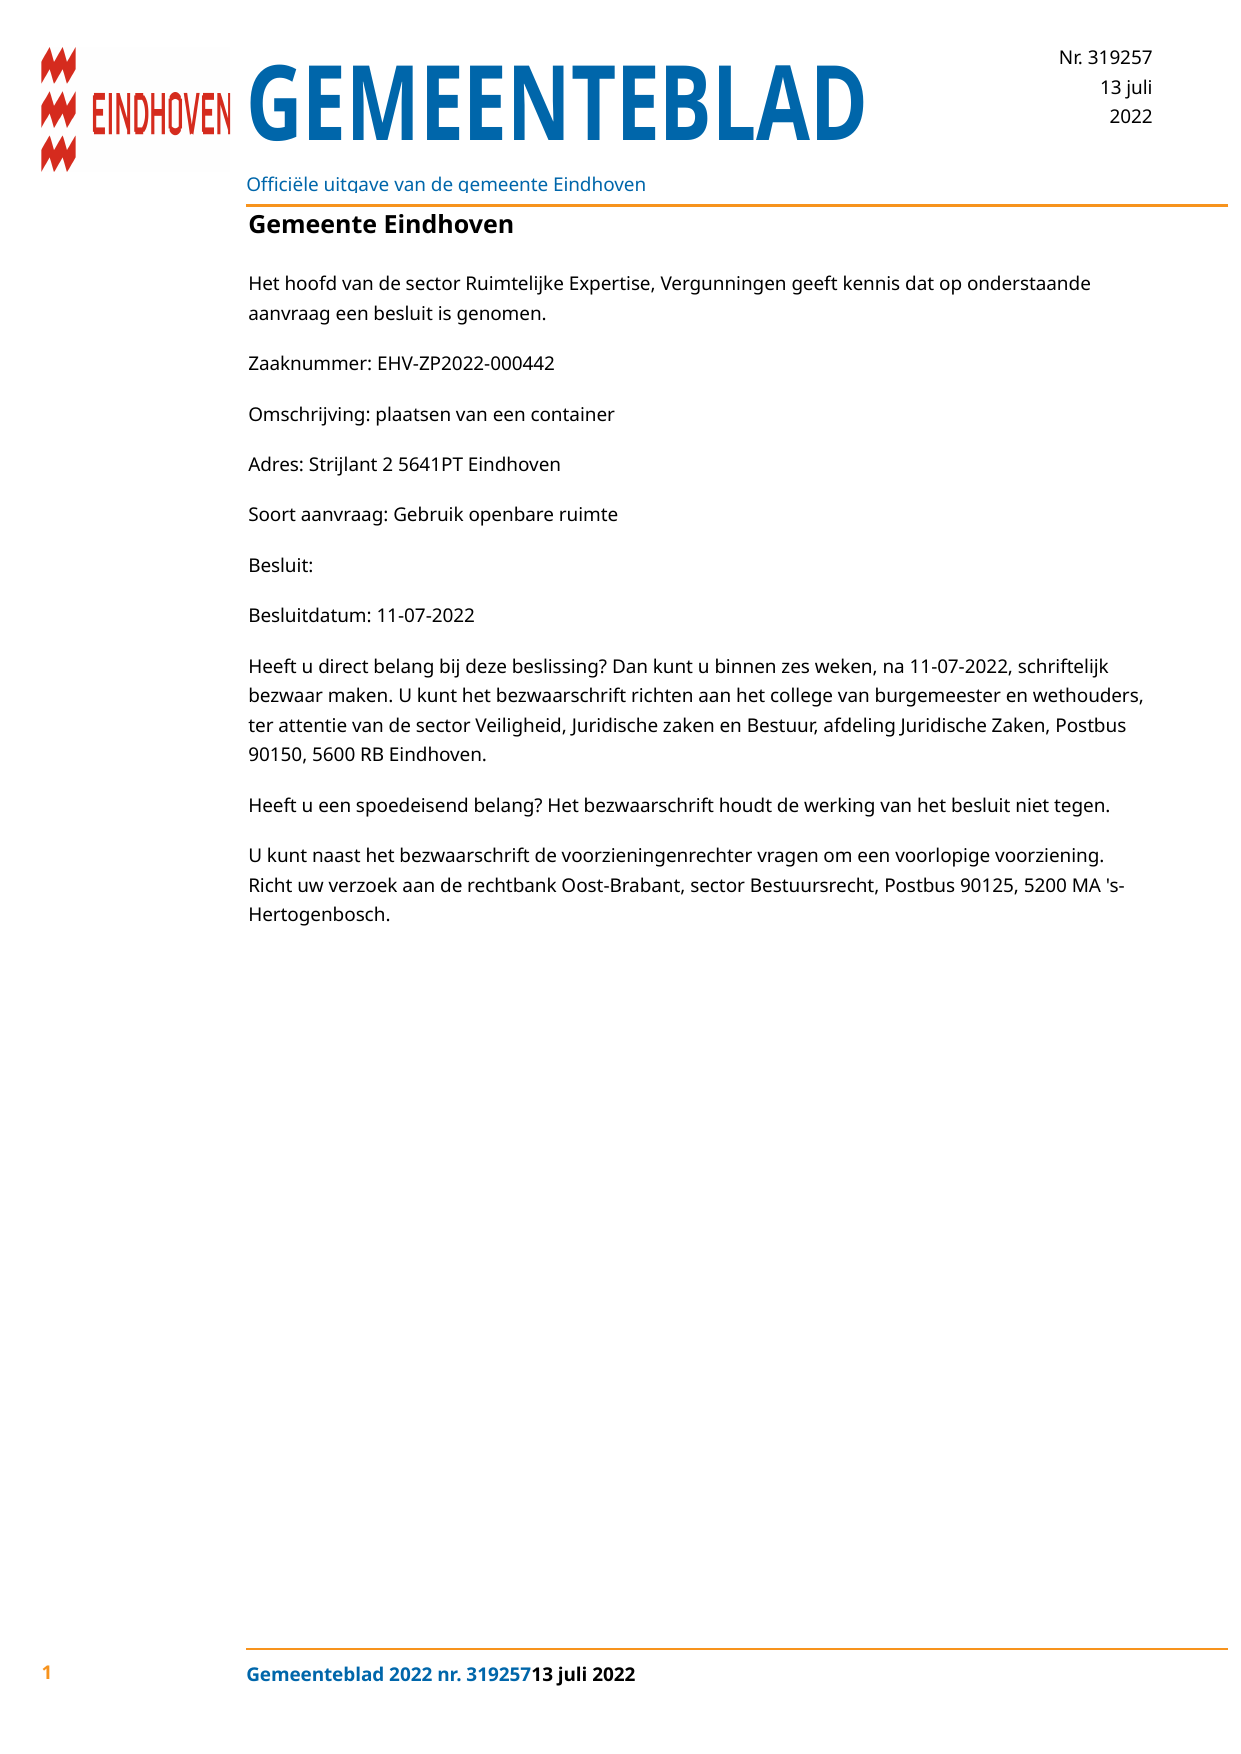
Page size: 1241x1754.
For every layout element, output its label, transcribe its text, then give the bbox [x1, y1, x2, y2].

text Heeft u een spoedeisend belang? Het bezwaarschrift houdt de werking van het besluit niet tegen. [248, 792, 1152, 818]
text Omschrijving: plaatsen van een container [248, 401, 1152, 426]
text Gemeente Eindhoven [248, 207, 1152, 241]
text Het hoofd van de sector Ruimtelijke Expertise, Vergunningen geeft kennis dat op onderstaande aanvraag een besluit is genomen. [248, 270, 1152, 326]
text U kunt naast het bezwaarschrift de voorzieningenrechter vragen om een voorlopige voorziening. Richt uw verzoek aan de rechtbank Oost-Brabant, sector Bestuursrecht, Postbus 90125, 5200 MA 's-Hertogenbosch. [248, 842, 1152, 927]
text Besluitdatum: 11-07-2022 [248, 602, 1152, 628]
picture [41, 47, 231, 172]
text Heeft u direct belang bij deze beslissing? Dan kunt u binnen zes weken, na 11-07-2022, schriftelijk bezwaar maken. U kunt het bezwaarschrift richten aan het college van burgemeester en wethouders, ter attentie van de sector Veiligheid, Juridische zaken en Bestuur, afdeling Juridische Zaken, Postbus 90150, 5600 RB Eindhoven. [248, 653, 1152, 767]
text Adres: Strijlant 2 5641PT Eindhoven [248, 451, 1152, 477]
text Besluit: [248, 552, 1152, 578]
text Soort aanvraag: Gebruik openbare ruimte [248, 502, 1152, 527]
text Zaaknummer: EHV-ZP2022-000442 [248, 350, 1152, 376]
